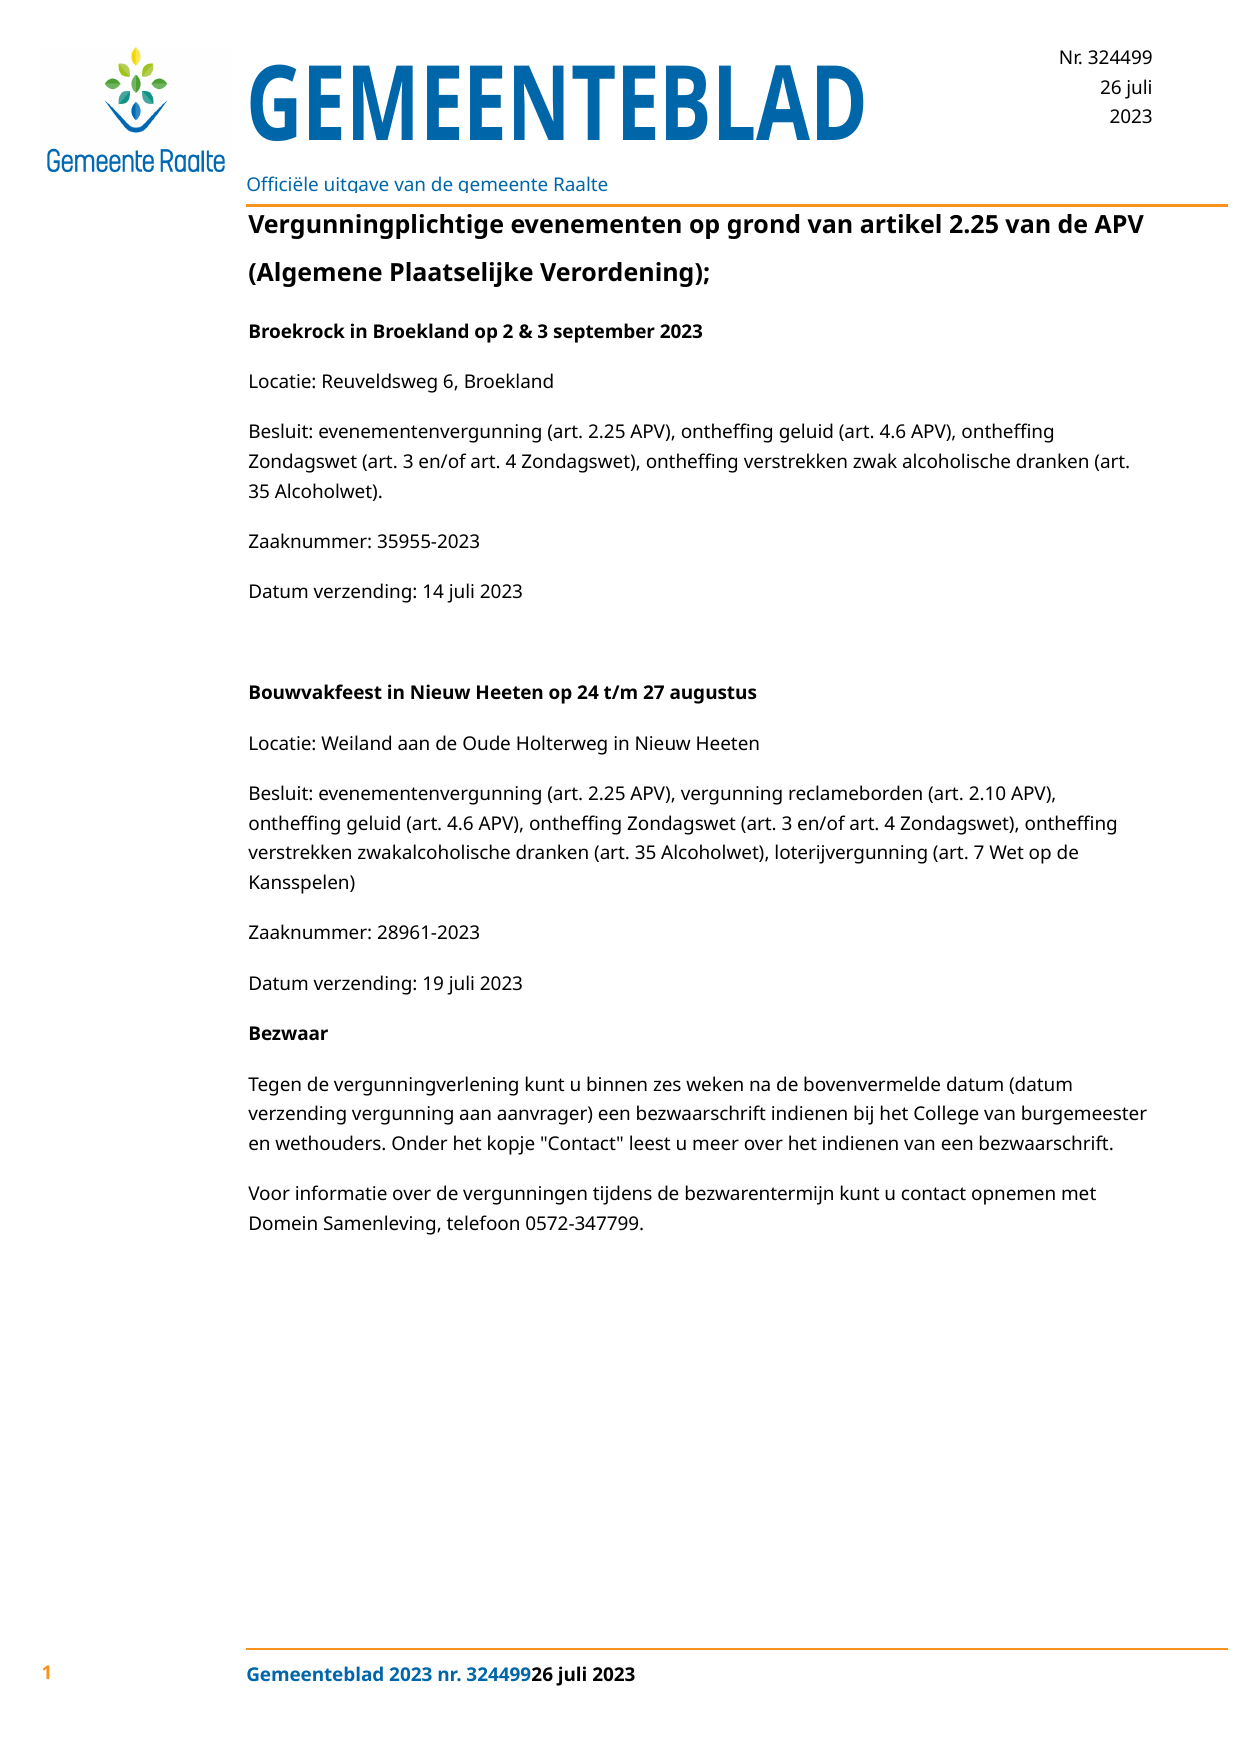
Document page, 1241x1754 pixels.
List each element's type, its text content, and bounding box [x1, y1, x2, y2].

text Datum verzending: 19 juli 2023 [248, 970, 1152, 996]
text Locatie: Reuveldsweg 6, Broekland [248, 368, 1152, 394]
text Bezwaar [248, 1020, 1152, 1046]
text Zaaknummer: 35955-2023 [248, 528, 1152, 554]
text Bouwvakfeest in Nieuw Heeten op 24 t/m 27 augustus [248, 679, 1152, 705]
text Zaaknummer: 28961-2023 [248, 919, 1152, 945]
picture [41, 47, 231, 172]
text Tegen de vergunningverlening kunt u binnen zes weken na de bovenvermelde datum (datum verzending vergunning aan aanvrager) een bezwaarschrift indienen bij het College van burgemeester en wethouders. Onder het kopje "Contact" leest u meer over het indienen van een bezwaarschrift. [248, 1071, 1152, 1156]
text Locatie: Weiland aan de Oude Holterweg in Nieuw Heeten [248, 730, 1152, 756]
text Broekrock in Broekland op 2 & 3 september 2023 [248, 318, 1152, 344]
text Voor informatie over de vergunningen tijdens de bezwarentermijn kunt u contact opnemen met Domein Samenleving, telefoon 0572-347799. [248, 1180, 1152, 1236]
text Besluit: evenementenvergunning (art. 2.25 APV), vergunning reclameborden (art. 2.10 APV), ontheffing geluid (art. 4.6 APV), ontheffing Zondagswet (art. 3 en/of art. 4 Zondagswet), ontheffing verstrekken zwakalcoholische dranken (art. 35 Alcoholwet), loterijvergunning (art. 7 Wet op de Kansspelen) [248, 780, 1152, 895]
text Datum verzending: 14 juli 2023 [248, 579, 1152, 604]
text Vergunningplichtige evenementen op grond van artikel 2.25 van de APV (Algemene Plaatselijke Verordening); [248, 207, 1152, 288]
text Besluit: evenementenvergunning (art. 2.25 APV), ontheffing geluid (art. 4.6 APV), ontheffing Zondagswet (art. 3 en/of art. 4 Zondagswet), ontheffing verstrekken zwak alcoholische dranken (art. 35 Alcoholwet). [248, 419, 1152, 504]
